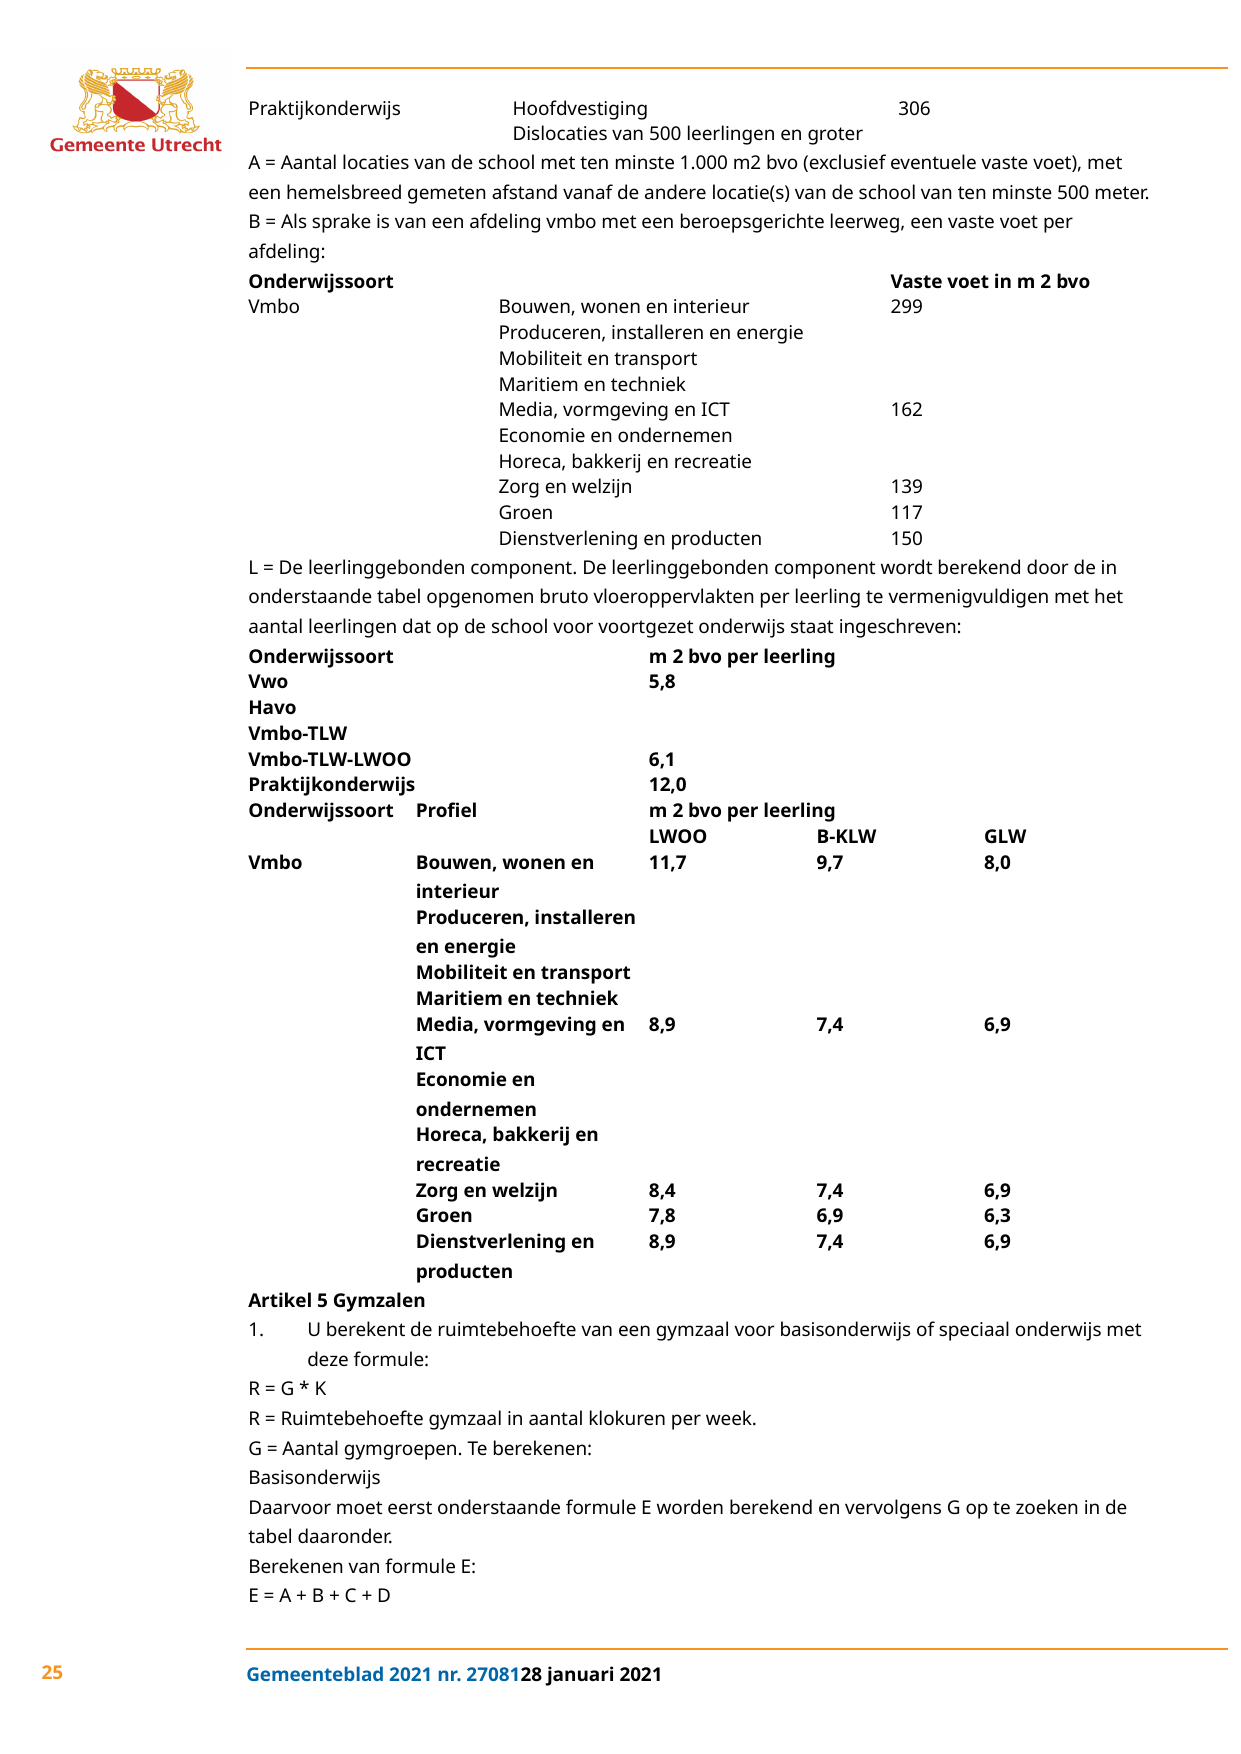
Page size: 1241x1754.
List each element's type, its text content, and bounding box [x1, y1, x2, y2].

text G = Aantal gymgroepen. Te berekenen: [248, 1435, 1152, 1461]
table_cell 7,4 [816, 1228, 984, 1284]
table_cell 6,9 [984, 1228, 1152, 1284]
table_cell Dislocaties van 500 leerlingen en groter [513, 121, 898, 146]
table_cell [248, 397, 498, 422]
table_cell 8,0 [984, 849, 1152, 904]
text E = A + B + C + D [248, 1583, 1152, 1608]
table_cell 150 [890, 525, 1152, 551]
picture [41, 47, 231, 172]
table_cell Vmbo-TLW-LWOO [248, 746, 649, 772]
table_cell Dienstverlening en producten [498, 525, 890, 551]
table_cell [816, 960, 984, 985]
table_cell 6,3 [984, 1203, 1152, 1228]
text R = G * K [248, 1376, 1152, 1401]
table_cell Maritiem en techniek [498, 371, 890, 397]
table_cell 7,8 [649, 1203, 816, 1228]
table_header Onderwijssoort [248, 268, 890, 294]
table_cell [248, 1177, 416, 1203]
table_header m 2 bvo per leerling [649, 643, 1152, 669]
table_cell [248, 121, 512, 146]
table_cell Mobiliteit en transport [498, 345, 890, 371]
table_cell GLW [984, 823, 1152, 849]
table_cell [890, 319, 1152, 345]
table_cell 117 [890, 500, 1152, 525]
table_cell Groen [416, 1203, 649, 1228]
table_cell [890, 345, 1152, 371]
text Berekenen van formule E: [248, 1553, 1152, 1579]
table_cell Zorg en welzijn [498, 474, 890, 499]
table_cell Dienstverlening en producten [416, 1228, 649, 1284]
table_cell [649, 720, 1152, 746]
table_cell [248, 1228, 416, 1284]
table_cell [248, 904, 416, 959]
table_cell Produceren, installeren en energie [498, 319, 890, 345]
list U berekent de ruimtebehoefte van een gymzaal voor basisonderwijs of speciaal onderwijs met deze formule: [248, 1316, 1152, 1372]
table_cell Praktijkonderwijs [248, 772, 649, 797]
table_cell [649, 960, 816, 985]
table_cell Onderwijssoort [248, 798, 416, 823]
text R = Ruimtebehoefte gymzaal in aantal klokuren per week. [248, 1405, 1152, 1431]
table_cell [649, 695, 1152, 720]
table_cell 6,9 [816, 1203, 984, 1228]
table_cell Maritiem en techniek [416, 985, 649, 1011]
table_cell Bouwen, wonen en interieur [416, 849, 649, 904]
table_cell [984, 1122, 1152, 1177]
table_cell [649, 904, 816, 959]
table_cell 9,7 [816, 849, 984, 904]
table_cell [248, 422, 498, 448]
table_cell Hoofdvestiging [513, 95, 898, 121]
table_header Vaste voet in m 2 bvo [890, 268, 1152, 294]
table_cell Praktijkonderwijs [248, 95, 512, 121]
table_cell [248, 960, 416, 985]
table_cell Horeca, bakkerij en recreatie [416, 1122, 649, 1177]
table_cell [984, 985, 1152, 1011]
table_cell Vmbo [248, 849, 416, 904]
table_cell Media, vormgeving en ICT [416, 1011, 649, 1066]
table_cell [898, 121, 1152, 146]
table_cell 8,9 [649, 1011, 816, 1066]
table_header Onderwijssoort [248, 643, 649, 669]
table_cell 299 [890, 294, 1152, 319]
table_cell Zorg en welzijn [416, 1177, 649, 1203]
table_cell [248, 1203, 416, 1228]
table_cell [248, 319, 498, 345]
table_cell [890, 371, 1152, 397]
table_cell 11,7 [649, 849, 816, 904]
table_cell 5,8 [649, 669, 1152, 694]
table_cell [248, 1122, 416, 1177]
table_cell 8,4 [649, 1177, 816, 1203]
table_cell [248, 823, 416, 849]
table_cell [816, 904, 984, 959]
table_cell [416, 823, 649, 849]
table_cell [984, 960, 1152, 985]
table_cell 6,9 [984, 1177, 1152, 1203]
table_cell [890, 448, 1152, 474]
table_cell [649, 1122, 816, 1177]
table_cell 7,4 [816, 1177, 984, 1203]
table_cell LWOO [649, 823, 816, 849]
table_cell [248, 500, 498, 525]
table_cell Vmbo [248, 294, 498, 319]
table_cell Groen [498, 500, 890, 525]
table_cell [248, 345, 498, 371]
table_cell m 2 bvo per leerling [649, 798, 1152, 823]
table_cell Vmbo-TLW [248, 720, 649, 746]
table_cell 6,9 [984, 1011, 1152, 1066]
table_cell [248, 474, 498, 499]
table_cell 6,1 [649, 746, 1152, 772]
table_cell [248, 525, 498, 551]
table_cell 306 [898, 95, 1152, 121]
table_cell Profiel [416, 798, 649, 823]
table_cell [649, 1066, 816, 1122]
text L = De leerlinggebonden component. De leerlinggebonden component wordt berekend door de in onderstaande tabel opgenomen bruto vloeroppervlakten per leerling te vermenigvuldigen met het aantal leerlingen dat op de school voor voortgezet onderwijs staat ingeschreven: [248, 554, 1152, 639]
table_cell [816, 1122, 984, 1177]
table_cell [984, 1066, 1152, 1122]
table_cell [984, 904, 1152, 959]
table_cell Economie en ondernemen [498, 422, 890, 448]
table_cell 139 [890, 474, 1152, 499]
table_cell Horeca, bakkerij en recreatie [498, 448, 890, 474]
table_cell 12,0 [649, 772, 1152, 797]
table_cell [248, 448, 498, 474]
text Daarvoor moet eerst onderstaande formule E worden berekend en vervolgens G op te zoeken in de tabel daaronder. [248, 1494, 1152, 1549]
text A = Aantal locaties van de school met ten minste 1.000 m2 bvo (exclusief eventuele vaste voet), met een hemelsbreed gemeten afstand vanaf de andere locatie(s) van de school van ten minste 500 meter. [248, 149, 1152, 205]
table_cell [248, 1011, 416, 1066]
text B = Als sprake is van een afdeling vmbo met een beroepsgerichte leerweg, een vaste voet per afdeling: [248, 209, 1152, 264]
table_cell 8,9 [649, 1228, 816, 1284]
text Basisonderwijs [248, 1464, 1152, 1490]
table_cell Havo [248, 695, 649, 720]
table_cell [248, 1066, 416, 1122]
table_cell Bouwen, wonen en interieur [498, 294, 890, 319]
table_cell Vwo [248, 669, 649, 694]
table_cell [890, 422, 1152, 448]
table_cell [248, 371, 498, 397]
table_cell [816, 1066, 984, 1122]
text Artikel 5 Gymzalen [248, 1287, 1152, 1313]
table_cell [248, 985, 416, 1011]
table_cell 7,4 [816, 1011, 984, 1066]
table_cell Mobiliteit en transport [416, 960, 649, 985]
table_cell [816, 985, 984, 1011]
table_cell Produceren, installeren en energie [416, 904, 649, 959]
table_cell 162 [890, 397, 1152, 422]
table_cell Economie en ondernemen [416, 1066, 649, 1122]
table_cell Media, vormgeving en ICT [498, 397, 890, 422]
table_cell B-KLW [816, 823, 984, 849]
table_cell [649, 985, 816, 1011]
